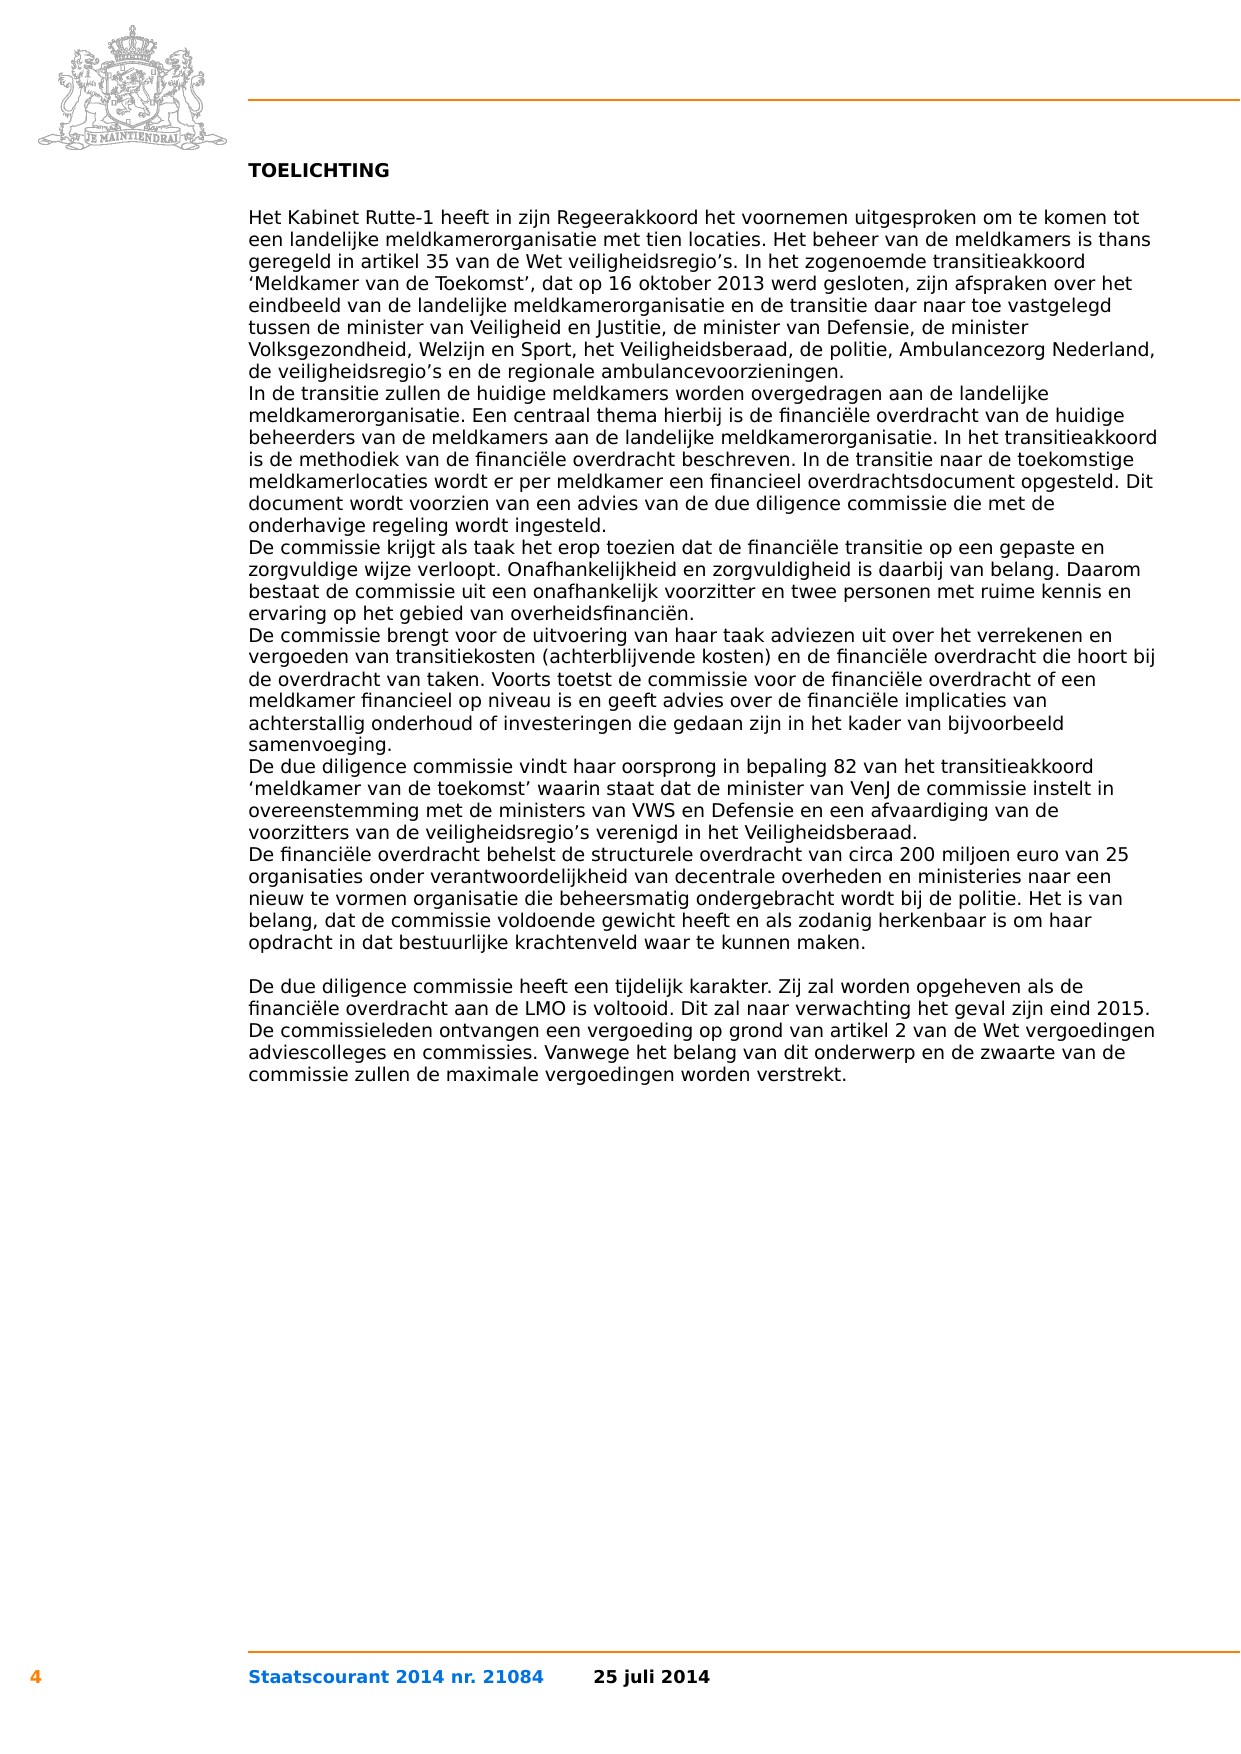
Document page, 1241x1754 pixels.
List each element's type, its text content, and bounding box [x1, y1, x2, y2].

text De commissieleden ontvangen een vergoeding op grond van artikel 2 van de Wet vergoedingen adviescolleges en commissies. Vanwege het belang van dit onderwerp en de zwaarte van de commissie zullen de maximale vergoedingen worden verstrekt. [248, 1020, 1163, 1086]
text De commissie krijgt als taak het erop toezien dat de financiële transitie op een gepaste en zorgvuldige wijze verloopt. Onafhankelijkheid en zorgvuldigheid is daarbij van belang. Daarom bestaat de commissie uit een onafhankelijk voorzitter en twee personen met ruime kennis en ervaring op het gebied van overheidsfinanciën. [248, 537, 1163, 624]
text In de transitie zullen de huidige meldkamers worden overgedragen aan de landelijke meldkamerorganisatie. Een centraal thema hierbij is de financiële overdracht van de huidige beheerders van de meldkamers aan de landelijke meldkamerorganisatie. In het transitieakkoord is de methodiek van de financiële overdracht beschreven. In de transitie naar de toekomstige meldkamerlocaties wordt er per meldkamer een financieel overdrachtsdocument opgesteld. Dit document wordt voorzien van een advies van de due diligence commissie die met de onderhavige regeling wordt ingesteld. [248, 383, 1163, 537]
text De financiële overdracht behelst de structurele overdracht van circa 200 miljoen euro van 25 organisaties onder verantwoordelijkheid van decentrale overheden en ministeries naar een nieuw te vormen organisatie die beheersmatig ondergebracht wordt bij de politie. Het is van belang, dat de commissie voldoende gewicht heeft en als zodanig herkenbaar is om haar opdracht in dat bestuurlijke krachtenveld waar te kunnen maken. [248, 844, 1163, 954]
text De commissie brengt voor de uitvoering van haar taak adviezen uit over het verrekenen en vergoeden van transitiekosten (achterblijvende kosten) en de financiële overdracht die hoort bij de overdracht van taken. Voorts toetst de commissie voor de financiële overdracht of een meldkamer financieel op niveau is en geeft advies over de financiële implicaties van achterstallig onderhoud of investeringen die gedaan zijn in het kader van bijvoorbeeld samenvoeging. [248, 624, 1163, 756]
text De due diligence commissie heeft een tijdelijk karakter. Zij zal worden opgeheven als de financiële overdracht aan de LMO is voltooid. Dit zal naar verwachting het geval zijn eind 2015. [248, 976, 1163, 1020]
text De due diligence commissie vindt haar oorsprong in bepaling 82 van het transitieakkoord ‘meldkamer van de toekomst’ waarin staat dat de minister van VenJ de commissie instelt in overeenstemming met de ministers van VWS en Defensie en een afvaardiging van de voorzitters van de veiligheidsregio’s verenigd in het Veiligheidsberaad. [248, 756, 1163, 844]
subtitle TOELICHTING [248, 160, 1163, 182]
picture [38, 25, 227, 150]
text Het Kabinet Rutte-1 heeft in zijn Regeerakkoord het voornemen uitgesproken om te komen tot een landelijke meldkamerorganisatie met tien locaties. Het beheer van de meldkamers is thans geregeld in artikel 35 van de Wet veiligheidsregio’s. In het zogenoemde transitieakkoord ‘Meldkamer van de Toekomst’, dat op 16 oktober 2013 werd gesloten, zijn afspraken over het eindbeeld van de landelijke meldkamerorganisatie en de transitie daar naar toe vastgelegd tussen de minister van Veiligheid en Justitie, de minister van Defensie, de minister Volksgezondheid, Welzijn en Sport, het Veiligheidsberaad, de politie, Ambulancezorg Nederland, de veiligheidsregio’s en de regionale ambulancevoorzieningen. [248, 207, 1163, 383]
